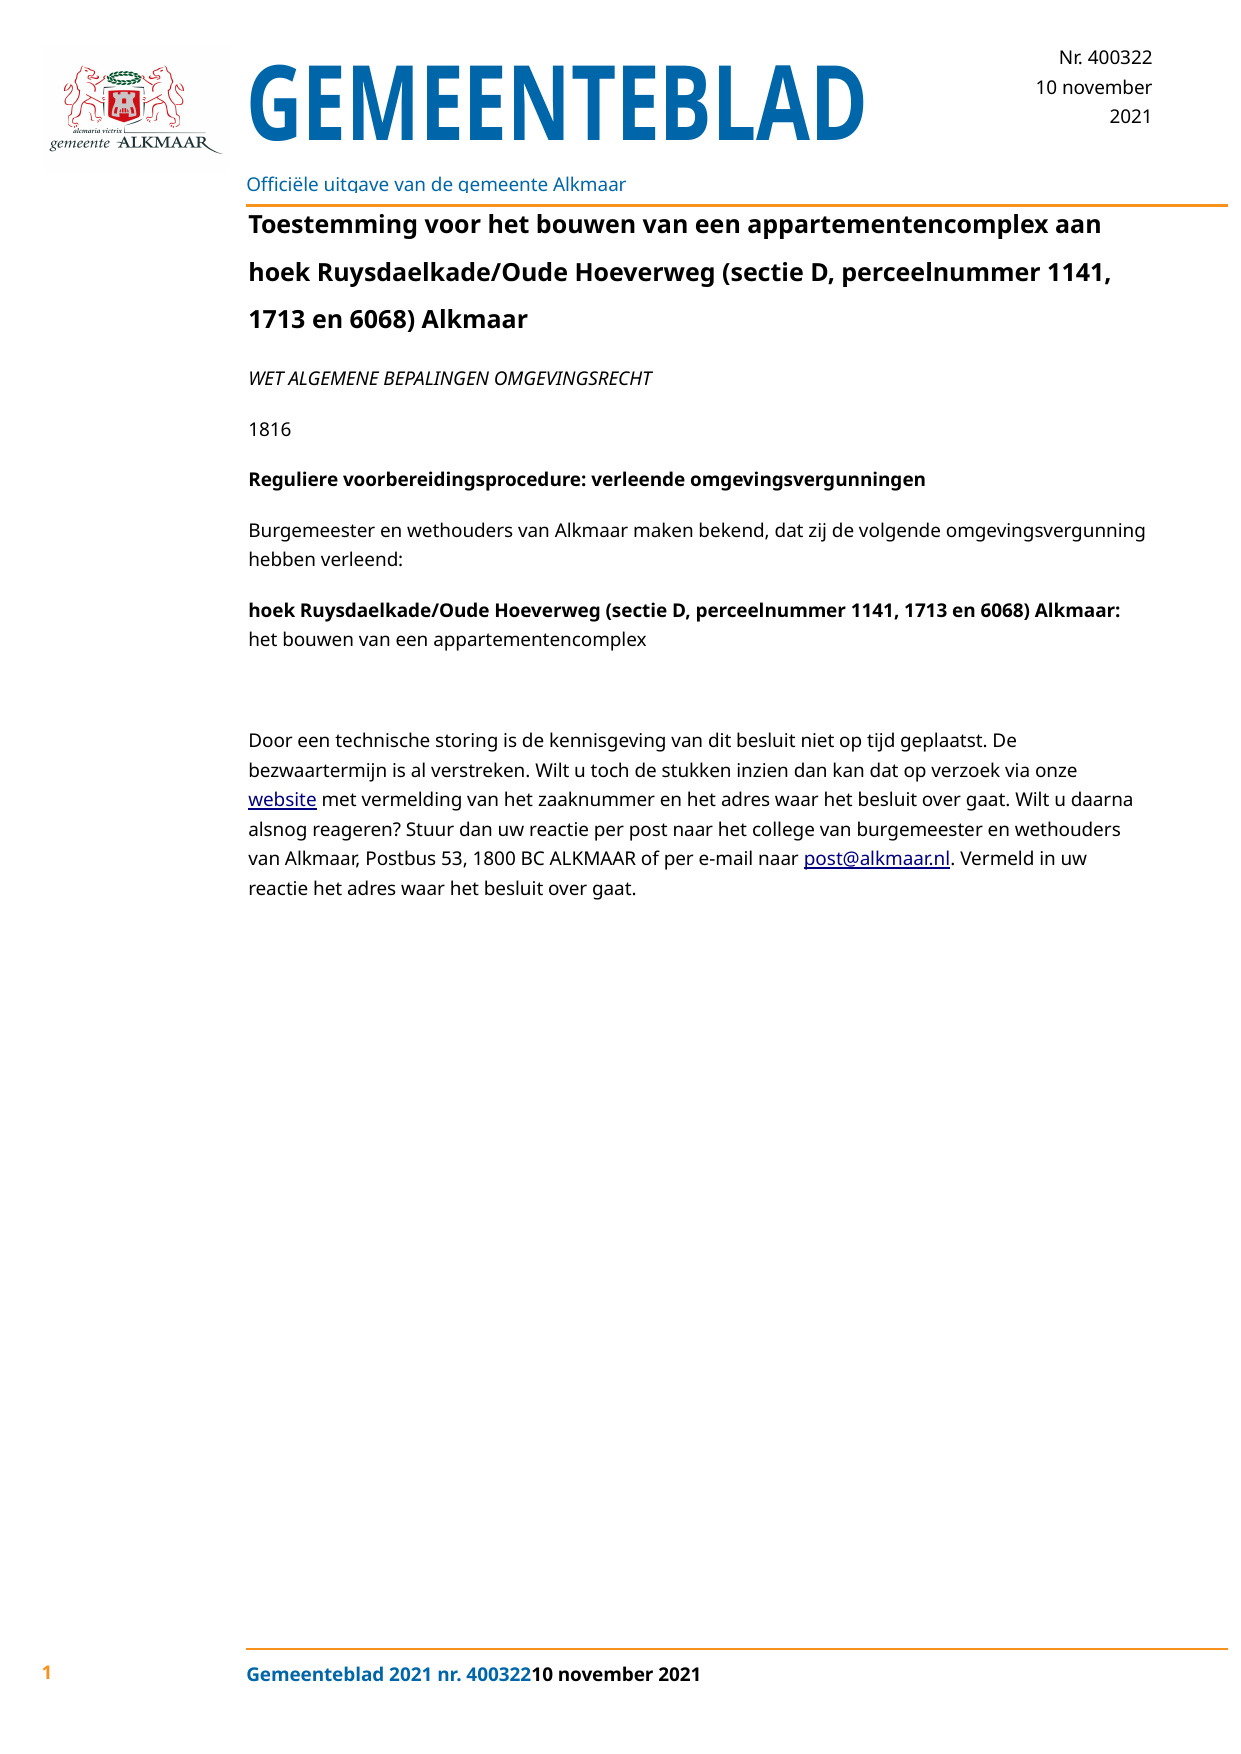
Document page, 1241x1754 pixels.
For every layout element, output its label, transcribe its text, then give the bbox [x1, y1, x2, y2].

picture [41, 47, 231, 172]
text Toestemming voor het bouwen van een appartementencomplex aan hoek Ruysdaelkade/Oude Hoeverweg (sectie D, perceelnummer 1141, 1713 en 6068) Alkmaar [248, 207, 1152, 336]
text WET ALGEMENE BEPALINGEN OMGEVINGSRECHT [248, 366, 1152, 391]
text Door een technische storing is de kennisgeving van dit besluit niet op tijd geplaatst. De bezwaartermijn is al verstreken. Wilt u toch de stukken inzien dan kan dat op verzoek via onze website met vermelding van het zaaknummer en het adres waar het besluit over gaat. Wilt u daarna alsnog reageren? Stuur dan uw reactie per post naar het college van burgemeester en wethouders van Alkmaar, Postbus 53, 1800 BC ALKMAAR of per e-mail naar post@alkmaar.nl. Vermeld in uw reactie het adres waar het besluit over gaat. [248, 727, 1152, 901]
text Burgemeester en wethouders van Alkmaar maken bekend, dat zij de volgende omgevingsvergunning hebben verleend: [248, 517, 1152, 572]
text 1816 [248, 416, 1152, 442]
text hoek Ruysdaelkade/Oude Hoeverweg (sectie D, perceelnummer 1141, 1713 en 6068) Alkmaar: het bouwen van een appartementencomplex [248, 597, 1152, 652]
text Reguliere voorbereidingsprocedure: verleende omgevingsvergunningen [248, 466, 1152, 492]
